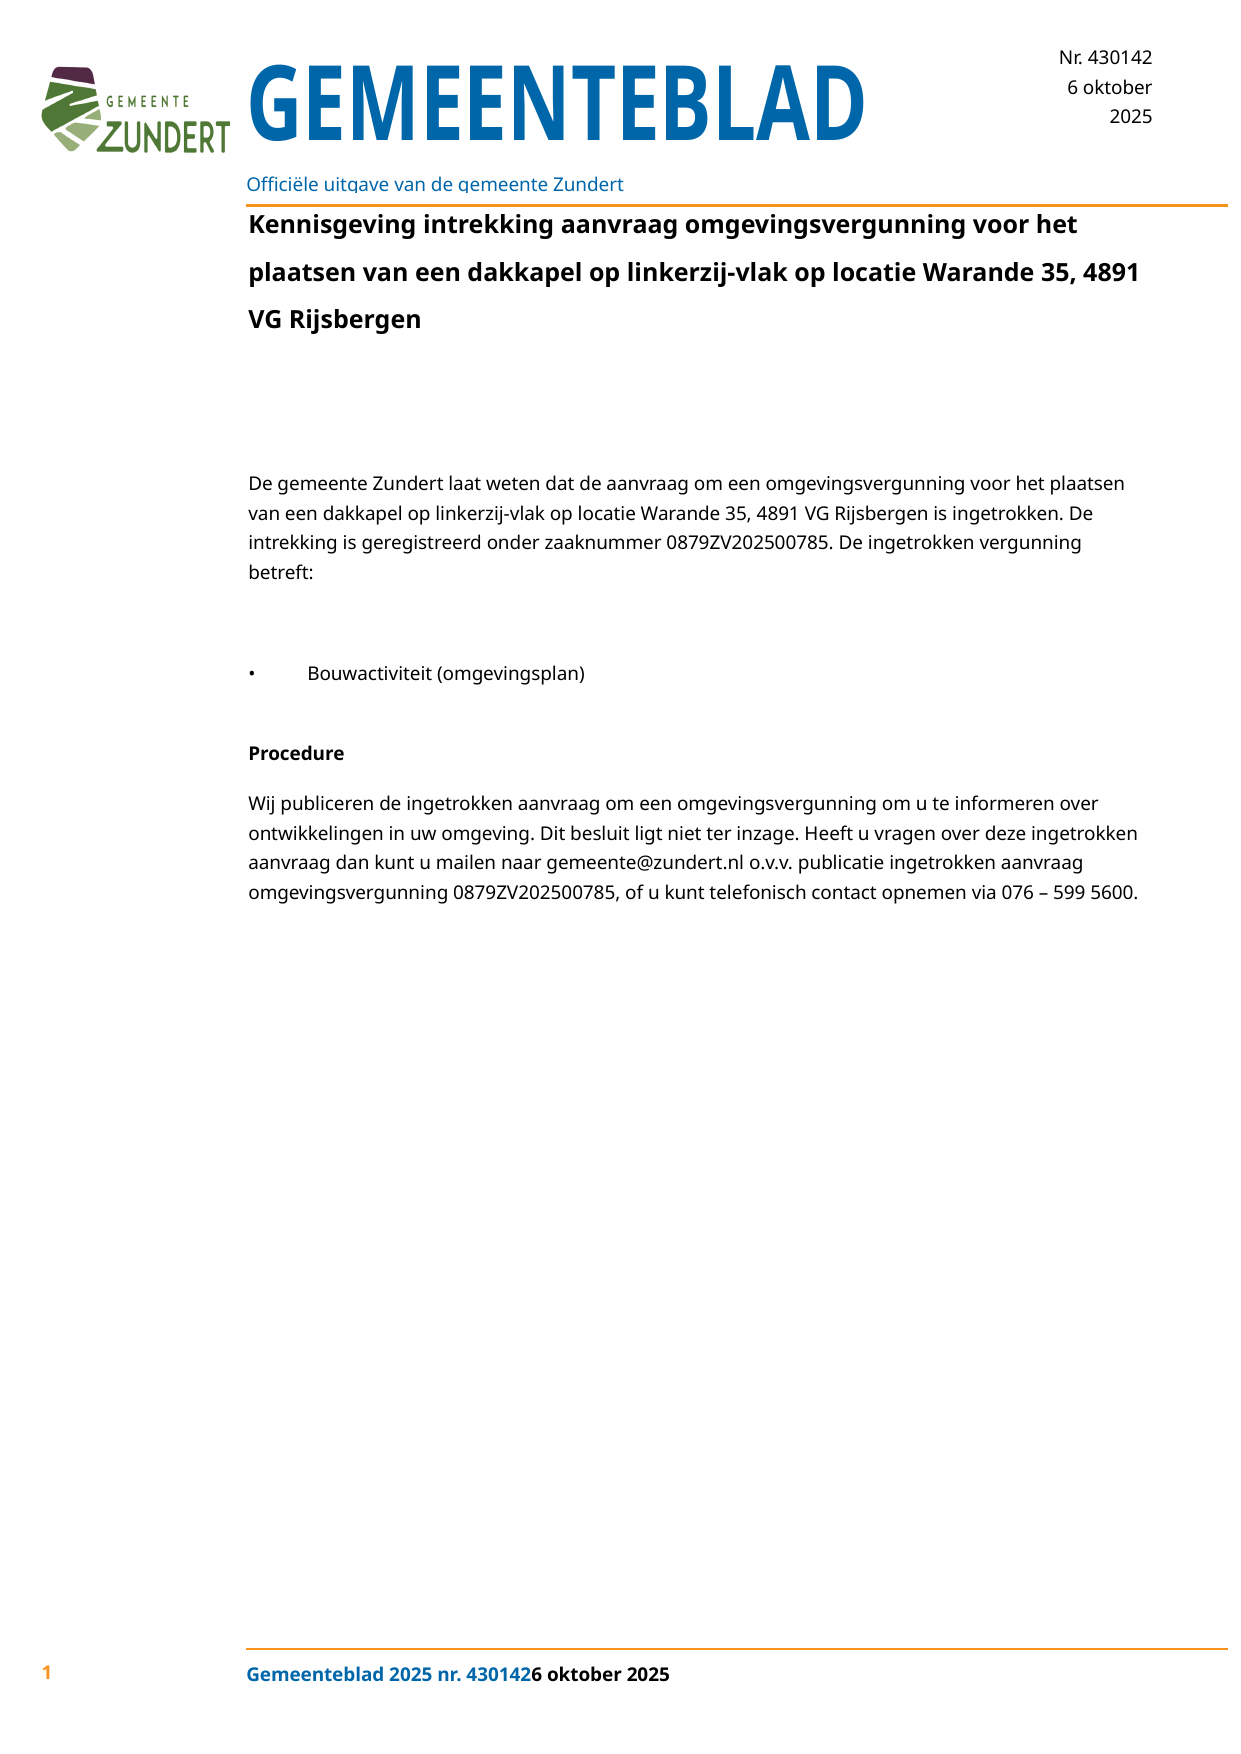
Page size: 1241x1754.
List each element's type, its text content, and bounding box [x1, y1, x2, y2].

text De gemeente Zundert laat weten dat de aanvraag om een omgevingsvergunning voor het plaatsen van een dakkapel op linkerzij-vlak op locatie Warande 35, 4891 VG Rijsbergen is ingetrokken. De intrekking is geregistreerd onder zaaknummer 0879ZV202500785. De ingetrokken vergunning betreft: [248, 470, 1152, 585]
text Procedure [248, 740, 1152, 766]
text ﻿ [248, 416, 1152, 445]
list Bouwactiviteit (omgevingsplan) [248, 660, 1152, 686]
picture [41, 47, 231, 172]
text Wij publiceren de ingetrokken aanvraag om een omgevingsvergunning om u te informeren over ontwikkelingen in uw omgeving. Dit besluit ligt niet ter inzage. Heeft u vragen over deze ingetrokken aanvraag dan kunt u mailen naar gemeente@zundert.nl o.v.v. publicatie ingetrokken aanvraag omgevingsvergunning 0879ZV202500785, of u kunt telefonisch contact opnemen via 076 – 599 5600. [248, 790, 1152, 905]
text Kennisgeving intrekking aanvraag omgevingsvergunning voor het plaatsen van een dakkapel op linkerzij-vlak op locatie Warande 35, 4891 VG Rijsbergen [248, 207, 1152, 336]
